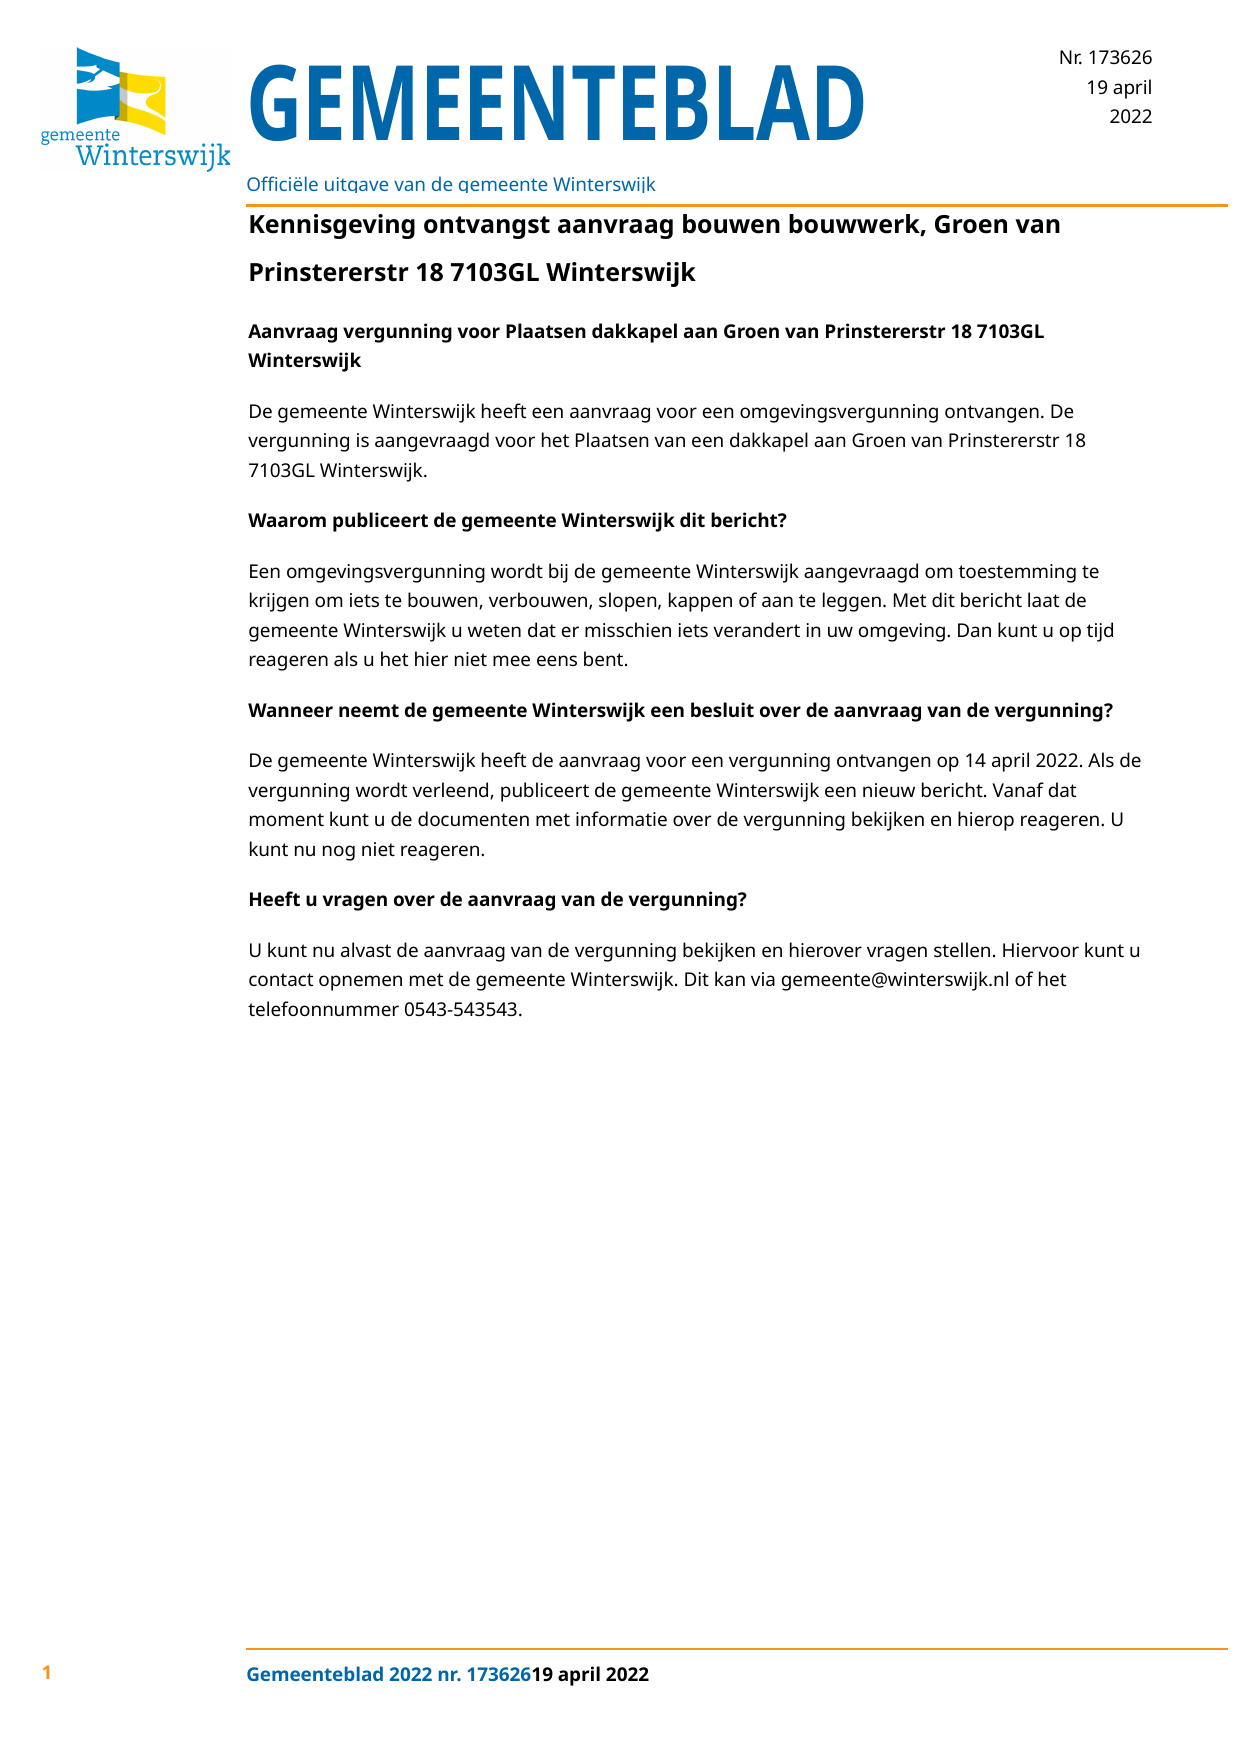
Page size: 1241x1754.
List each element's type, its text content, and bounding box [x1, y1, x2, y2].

text Waarom publiceert de gemeente Winterswijk dit bericht? [248, 507, 1152, 533]
picture [41, 47, 231, 172]
text Aanvraag vergunning voor Plaatsen dakkapel aan Groen van Prinstererstr 18 7103GL Winterswijk [248, 318, 1152, 373]
picture [225, 153, 231, 162]
text Wanneer neemt de gemeente Winterswijk een besluit over de aanvraag van de vergunning? [248, 697, 1152, 723]
text U kunt nu alvast de aanvraag van de vergunning bekijken en hierover vragen stellen. Hiervoor kunt u contact opnemen met de gemeente Winterswijk. Dit kan via gemeente@winterswijk.nl of het telefoonnummer 0543-543543. [248, 937, 1152, 1022]
text Kennisgeving ontvangst aanvraag bouwen bouwwerk, Groen van Prinstererstr 18 7103GL Winterswijk [248, 207, 1152, 288]
text Heeft u vragen over de aanvraag van de vergunning? [248, 887, 1152, 912]
text Een omgevingsvergunning wordt bij de gemeente Winterswijk aangevraagd om toestemming te krijgen om iets te bouwen, verbouwen, slopen, kappen of aan te leggen. Met dit bericht laat de gemeente Winterswijk u weten dat er misschien iets verandert in uw omgeving. Dan kunt u op tijd reageren als u het hier niet mee eens bent. [248, 558, 1152, 672]
text De gemeente Winterswijk heeft de aanvraag voor een vergunning ontvangen op 14 april 2022. Als de vergunning wordt verleend, publiceert de gemeente Winterswijk een nieuw bericht. Vanaf dat moment kunt u de documenten met informatie over de vergunning bekijken en hierop reageren. U kunt nu nog niet reageren. [248, 747, 1152, 862]
text De gemeente Winterswijk heeft een aanvraag voor een omgevingsvergunning ontvangen. De vergunning is aangevraagd voor het Plaatsen van een dakkapel aan Groen van Prinstererstr 18 7103GL Winterswijk. [248, 398, 1152, 483]
